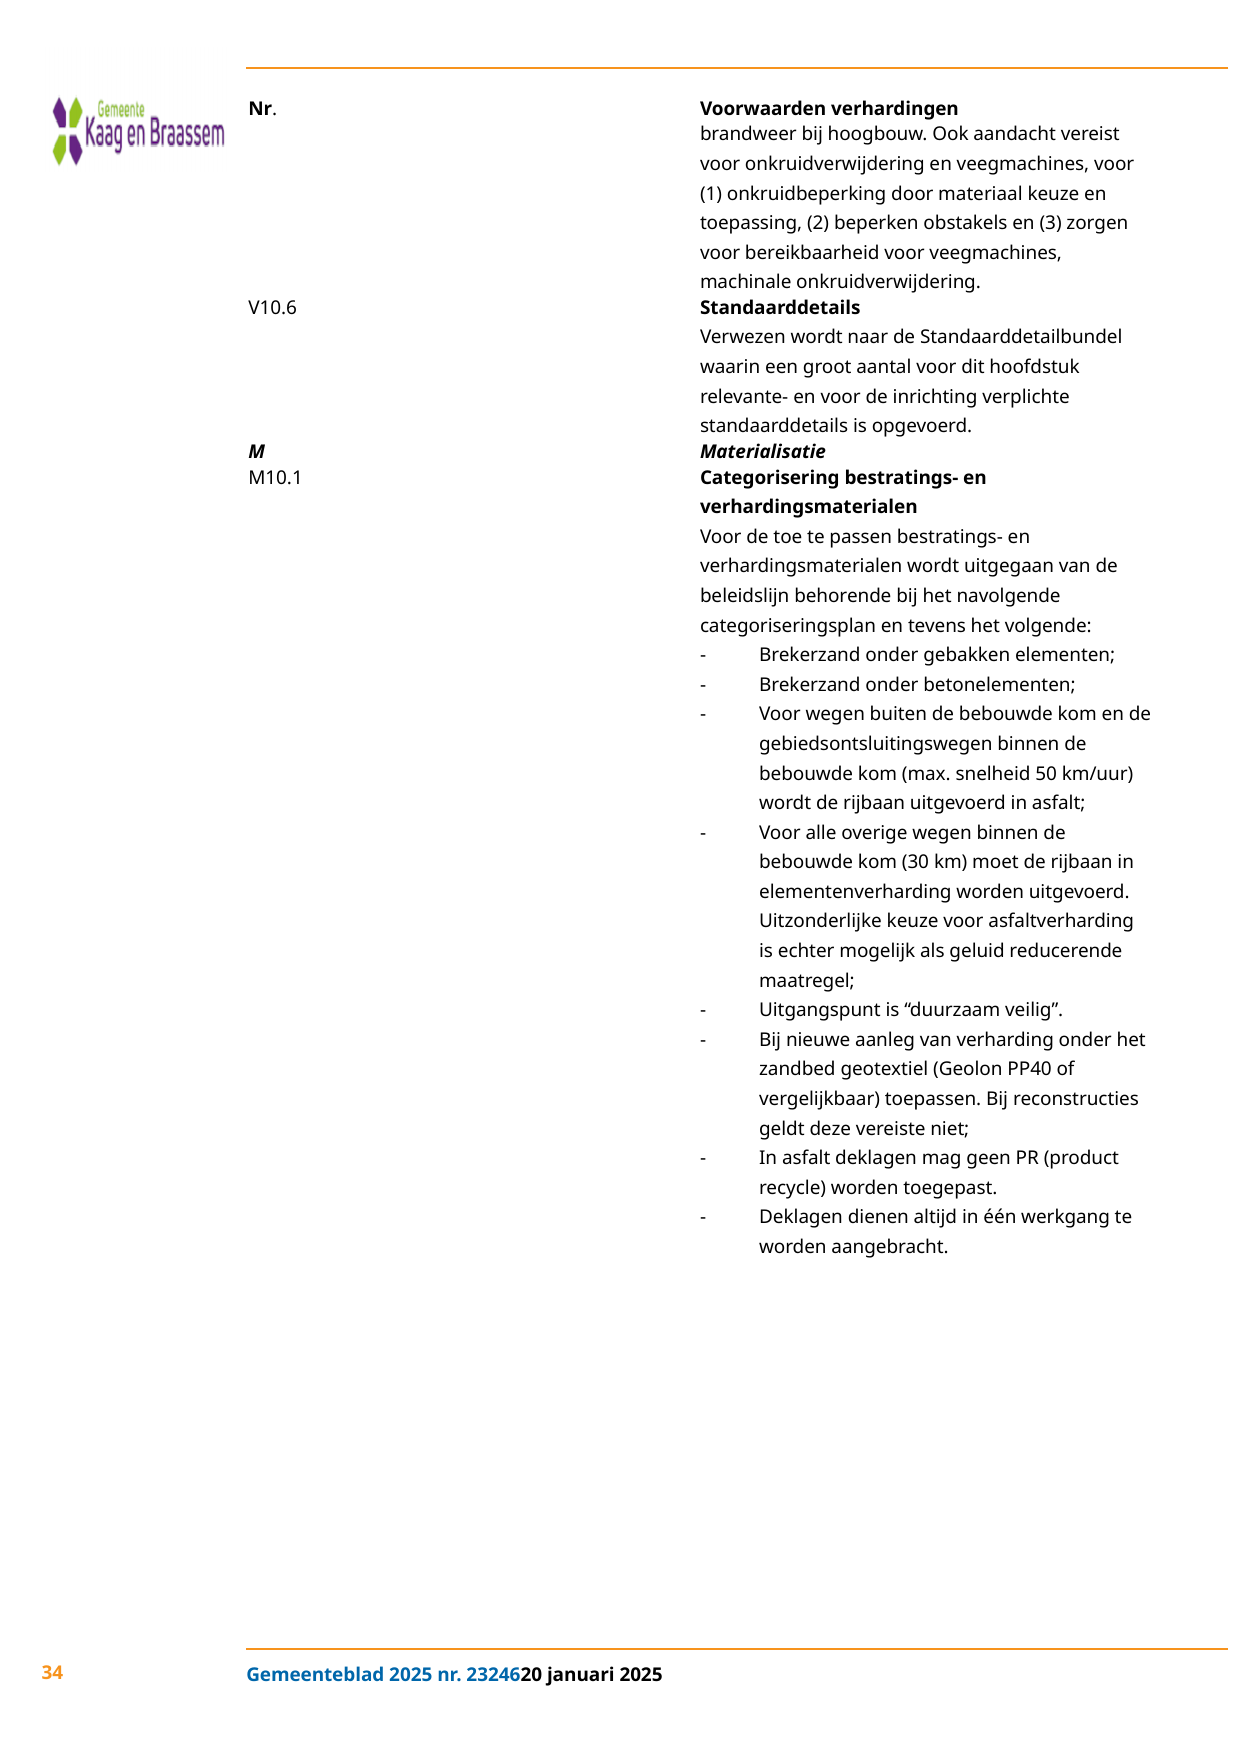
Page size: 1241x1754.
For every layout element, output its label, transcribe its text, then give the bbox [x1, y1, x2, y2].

table_cell [248, 121, 700, 294]
table_cell Standaarddetails Verwezen wordt naar de Standaarddetailbundel waarin een groot aantal voor dit hoofdstuk relevante- en voor de inrichting verplichte standaarddetails is opgevoerd. [700, 294, 1152, 438]
table_header Voorwaarden verhardingen [700, 95, 1152, 121]
table_cell brandweer bij hoogbouw. Ook aandacht vereist voor onkruidverwijdering en veegmachines, voor (1) onkruidbeperking door materiaal keuze en toepassing, (2) beperken obstakels en (3) zorgen voor bereikbaarheid voor veegmachines, machinale onkruidverwijdering. [700, 121, 1152, 294]
table_header Nr. [248, 95, 700, 121]
table_cell M10.1 [248, 464, 700, 1288]
table_cell V10.6 [248, 294, 700, 438]
table_cell Materialisatie [700, 438, 1152, 464]
table_cell M [248, 438, 700, 464]
picture [41, 47, 231, 172]
table_cell Categorisering bestratings- en verhardingsmaterialen Voor de toe te passen bestratings- en verhardingsmaterialen wordt uitgegaan van de beleidslijn behorende bij het navolgende categoriseringsplan en tevens het volgende: Brekerzand onder gebakken elementen; Brekerzand onder betonelementen; Voor wegen buiten de bebouwde kom en de gebiedsontsluitingswegen binnen de bebouwde kom (max. snelheid 50 km/uur) wordt de rijbaan uitgevoerd in asfalt; Voor alle overige wegen binnen de bebouwde kom (30 km) moet de rijbaan in elementenverharding worden uitgevoerd. Uitzonderlijke keuze voor asfaltverharding is echter mogelijk als geluid reducerende maatregel; Uitgangspunt is “duurzaam veilig”. Bij nieuwe aanleg van verharding onder het zandbed geotextiel (Geolon PP40 of vergelijkbaar) toepassen. Bij reconstructies geldt deze vereiste niet; In asfalt deklagen mag geen PR (product recycle) worden toegepast. Deklagen dienen altijd in één werkgang te worden aangebracht. [700, 464, 1152, 1288]
